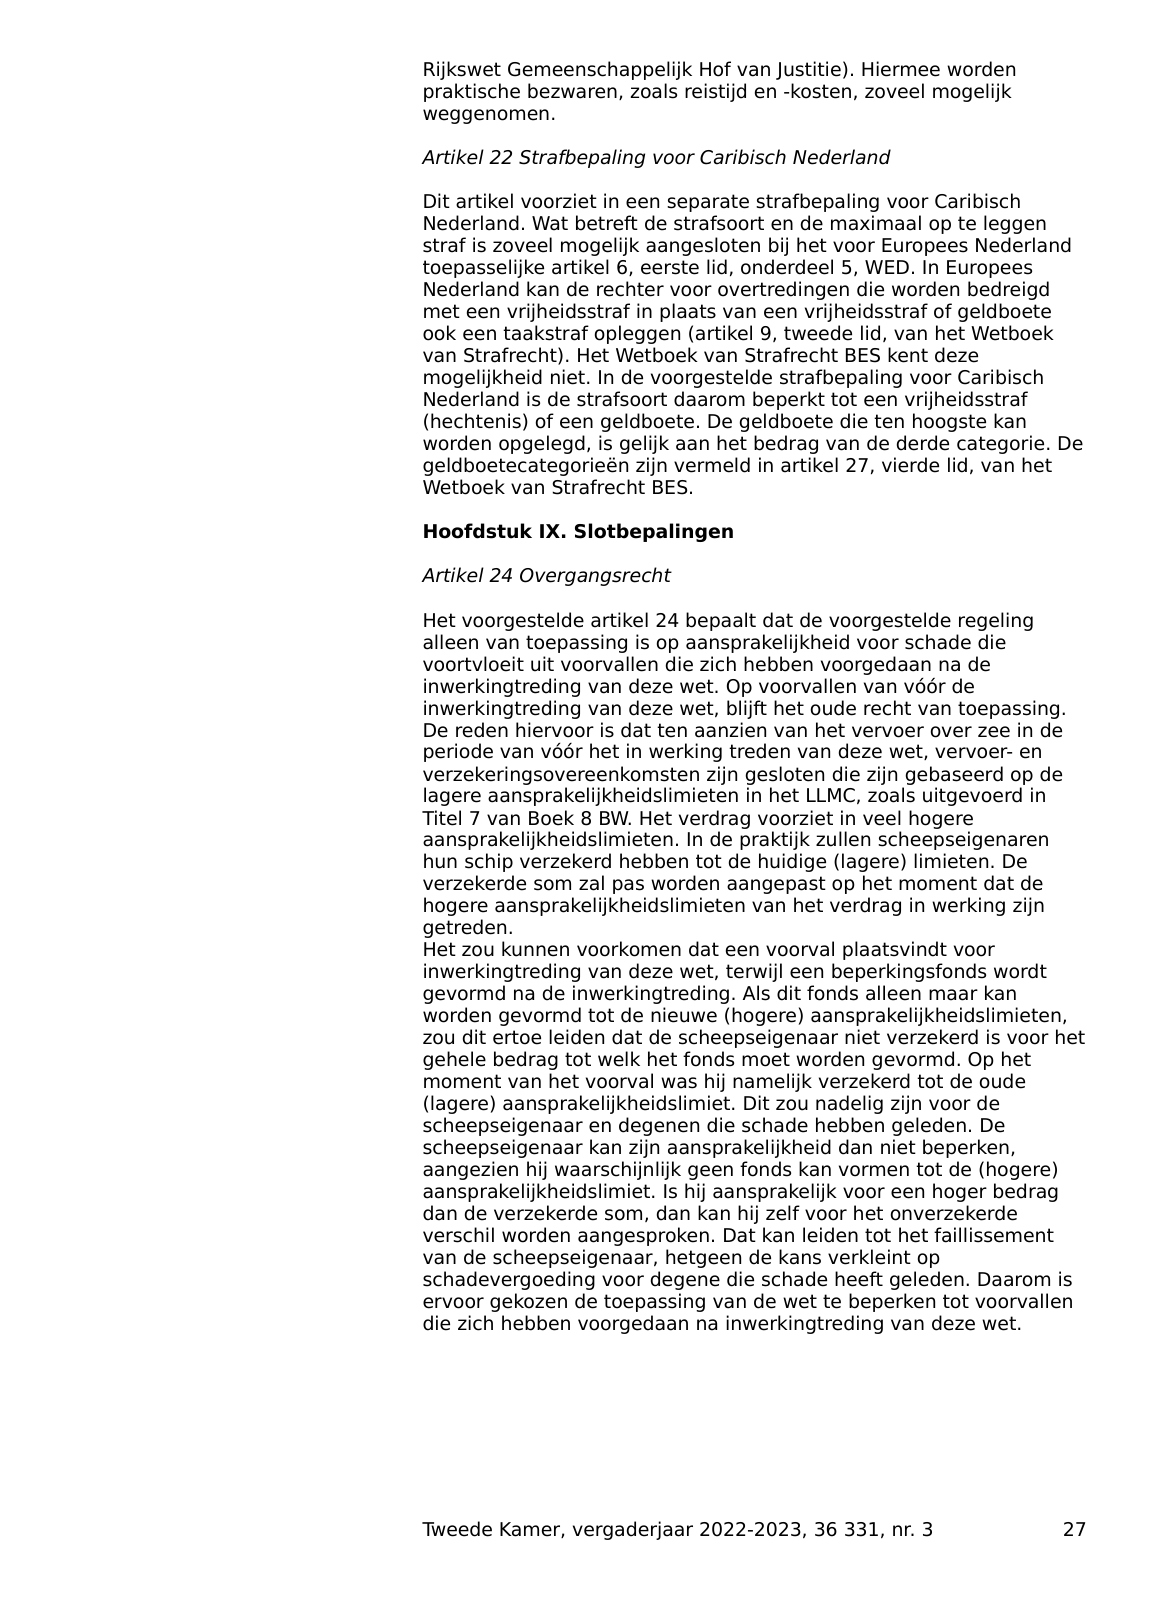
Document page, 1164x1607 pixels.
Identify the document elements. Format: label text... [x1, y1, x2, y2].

subtitle Artikel 22 Strafbepaling voor Caribisch Nederland [422, 147, 1087, 169]
text Dit artikel voorziet in een separate strafbepaling voor Caribisch Nederland. Wat betreft de strafsoort en de maximaal op te leggen straf is zoveel mogelijk aangesloten bij het voor Europees Nederland toepasselijke artikel 6, eerste lid, onderdeel 5, WED. In Europees Nederland kan de rechter voor overtredingen die worden bedreigd met een vrijheidsstraf in plaats van een vrijheidsstraf of geldboete ook een taakstraf opleggen (artikel 9, tweede lid, van het Wetboek van Strafrecht). Het Wetboek van Strafrecht BES kent deze mogelijkheid niet. In de voorgestelde strafbepaling voor Caribisch Nederland is de strafsoort daarom beperkt tot een vrijheidsstraf (hechtenis) of een geldboete. De geldboete die ten hoogste kan worden opgelegd, is gelijk aan het bedrag van de derde categorie. De geldboetecategorieën zijn vermeld in artikel 27, vierde lid, van het Wetboek van Strafrecht BES. [422, 191, 1087, 499]
subtitle Artikel 24 Overgangsrecht [422, 565, 1087, 587]
subtitle Hoofdstuk IX. Slotbepalingen [422, 521, 1087, 543]
text Het voorgestelde artikel 24 bepaalt dat de voorgestelde regeling alleen van toepassing is op aansprakelijkheid voor schade die voortvloeit uit voorvallen die zich hebben voorgedaan na de inwerkingtreding van deze wet. Op voorvallen van vóór de inwerkingtreding van deze wet, blijft het oude recht van toepassing. De reden hiervoor is dat ten aanzien van het vervoer over zee in de periode van vóór het in werking treden van deze wet, vervoer- en verzekeringsovereenkomsten zijn gesloten die zijn gebaseerd op de lagere aansprakelijkheidslimieten in het LLMC, zoals uitgevoerd in Titel 7 van Boek 8 BW. Het verdrag voorziet in veel hogere aansprakelijkheidslimieten. In de praktijk zullen scheepseigenaren hun schip verzekerd hebben tot de huidige (lagere) limieten. De verzekerde som zal pas worden aangepast op het moment dat de hogere aansprakelijkheidslimieten van het verdrag in werking zijn getreden. [422, 609, 1087, 939]
text Het zou kunnen voorkomen dat een voorval plaatsvindt voor inwerkingtreding van deze wet, terwijl een beperkingsfonds wordt gevormd na de inwerkingtreding. Als dit fonds alleen maar kan worden gevormd tot de nieuwe (hogere) aansprakelijkheidslimieten, zou dit ertoe leiden dat de scheepseigenaar niet verzekerd is voor het gehele bedrag tot welk het fonds moet worden gevormd. Op het moment van het voorval was hij namelijk verzekerd tot de oude (lagere) aansprakelijkheidslimiet. Dit zou nadelig zijn voor de scheepseigenaar en degenen die schade hebben geleden. De scheepseigenaar kan zijn aansprakelijkheid dan niet beperken, aangezien hij waarschijnlijk geen fonds kan vormen tot de (hogere) aansprakelijkheidslimiet. Is hij aansprakelijk voor een hoger bedrag dan de verzekerde som, dan kan hij zelf voor het onverzekerde verschil worden aangesproken. Dat kan leiden tot het faillissement van de scheepseigenaar, hetgeen de kans verkleint op schadevergoeding voor degene die schade heeft geleden. Daarom is ervoor gekozen de toepassing van de wet te beperken tot voorvallen die zich hebben voorgedaan na inwerkingtreding van deze wet. [422, 939, 1087, 1335]
text Rijkswet Gemeenschappelijk Hof van Justitie). Hiermee worden praktische bezwaren, zoals reistijd en -kosten, zoveel mogelijk weggenomen. [422, 59, 1087, 125]
